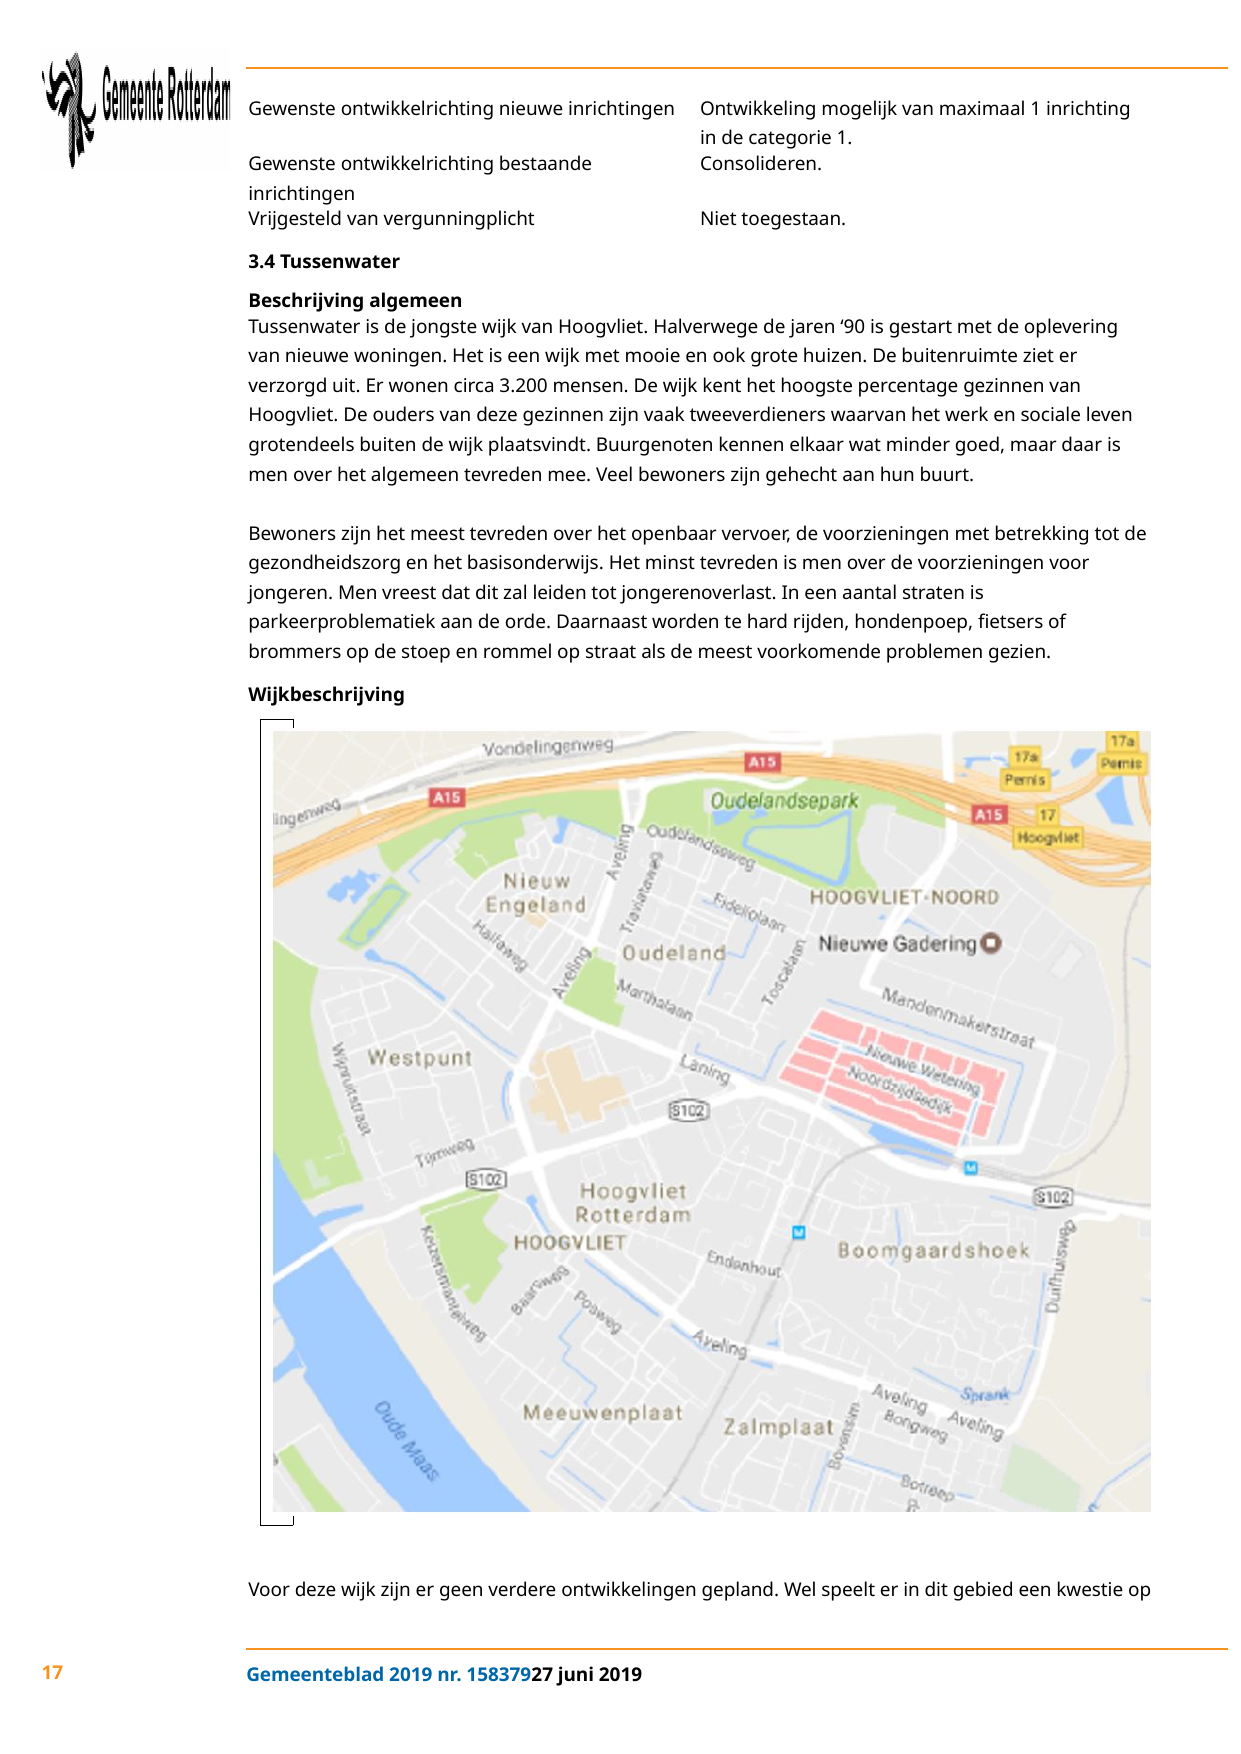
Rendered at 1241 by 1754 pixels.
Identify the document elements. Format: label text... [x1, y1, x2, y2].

table_header Ontwikkeling mogelijk van maximaal 1 inrichting in de categorie 1. [700, 95, 1152, 150]
picture [268, 728, 1155, 1516]
picture [41, 47, 231, 172]
table_cell Vrijgesteld van vergunningplicht [248, 205, 700, 231]
text Bewoners zijn het meest tevreden over het openbaar vervoer, de voorzieningen met betrekking tot de gezondheidszorg en het basisonderwijs. Het minst tevreden is men over de voorzieningen voor jongeren. Men vreest dat dit zal leiden tot jongerenoverlast. In een aantal straten is parkeerproblematiek aan de orde. Daarnaast worden te hard rijden, hondenpoep, fietsers of brommers op de stoep en rommel op straat als de meest voorkomende problemen gezien. [248, 520, 1152, 664]
table_cell Niet toegestaan. [700, 205, 1152, 231]
table_header Gewenste ontwikkelrichting nieuwe inrichtingen [248, 95, 700, 150]
text Voor deze wijk zijn er geen verdere ontwikkelingen gepland. Wel speelt er in dit gebied een kwestie op [248, 1576, 1152, 1601]
text 3.4 Tussenwater [248, 248, 1152, 274]
table_cell Gewenste ontwikkelrichting bestaande inrichtingen [248, 150, 700, 205]
text Wijkbeschrijving [248, 681, 1152, 707]
table_cell Consolideren. [700, 150, 1152, 205]
text Beschrijving algemeen [248, 287, 1152, 313]
text Tussenwater is de jongste wijk van Hoogvliet. Halverwege de jaren ‘90 is gestart met de oplevering van nieuwe woningen. Het is een wijk met mooie en ook grote huizen. De buitenruimte ziet er verzorgd uit. Er wonen circa 3.200 mensen. De wijk kent het hoogste percentage gezinnen van Hoogvliet. De ouders van deze gezinnen zijn vaak tweeverdieners waarvan het werk en sociale leven grotendeels buiten de wijk plaatsvindt. Buurgenoten kennen elkaar wat minder goed, maar daar is men over het algemeen tevreden mee. Veel bewoners zijn gehecht aan hun buurt. [248, 313, 1152, 487]
